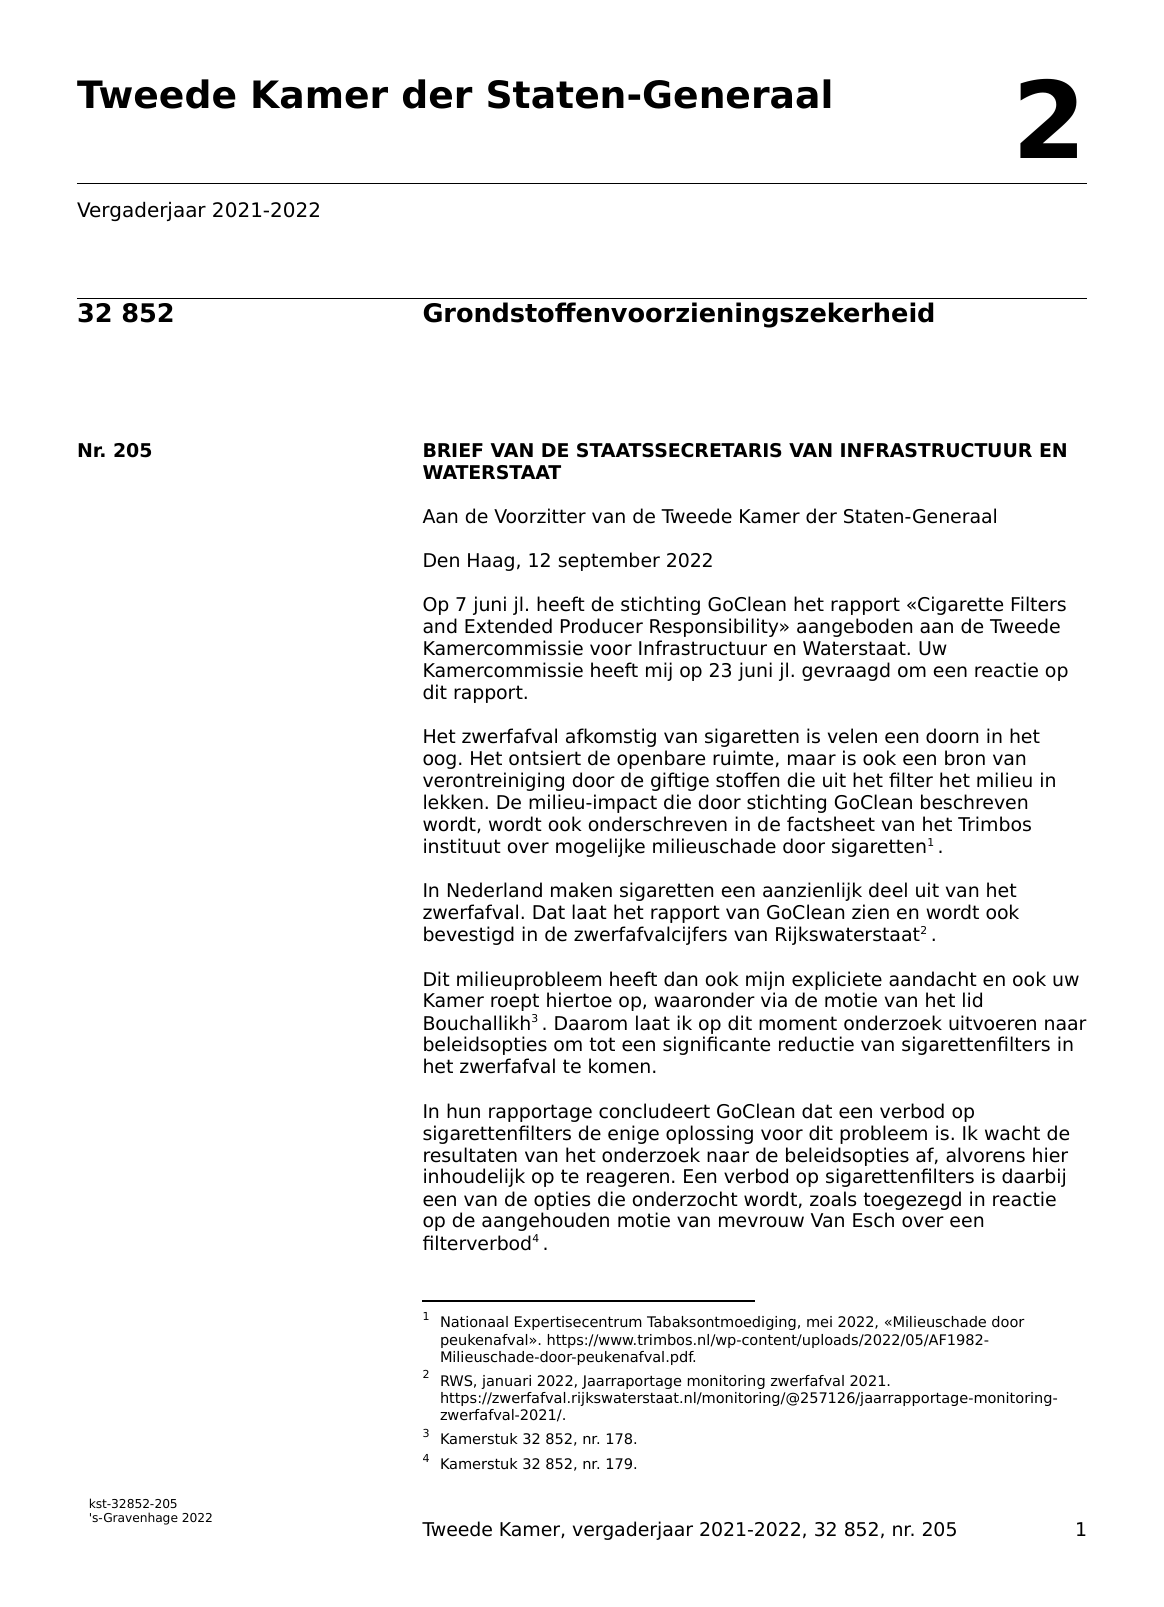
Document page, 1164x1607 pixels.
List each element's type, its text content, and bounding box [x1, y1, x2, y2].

table_header Tweede Kamer der Staten-Generaal [77, 59, 886, 183]
text Den Haag, 12 september 2022 [422, 550, 1087, 572]
table_cell Vergaderjaar 2021-2022 [77, 184, 1087, 298]
text In hun rapportage concludeert GoClean dat een verbod op sigarettenfilters de enige oplossing voor dit probleem is. Ik wacht de resultaten van het onderzoek naar de beleidsopties af, alvorens hier inhoudelijk op te reageren. Een verbod op sigarettenfilters is daarbij een van de opties die onderzocht wordt, zoals toegezegd in reactie op de aangehouden motie van mevrouw Van Esch over een filterverbod. [422, 1101, 1087, 1254]
subtitle Nr. 205 BRIEF VAN DE STAATSSECRETARIS VAN INFRASTRUCTUUR EN WATERSTAAT [77, 440, 1087, 484]
text Aan de Voorzitter van de Tweede Kamer der Staten-Generaal [422, 506, 1087, 528]
text Dit milieuprobleem heeft dan ook mijn expliciete aandacht en ook uw Kamer roept hiertoe op, waaronder via de motie van het lid Bouchallikh. Daarom laat ik op dit moment onderzoek uitvoeren naar beleidsopties om tot een significante reductie van sigarettenfilters in het zwerfafval te komen. [422, 968, 1087, 1078]
text In Nederland maken sigaretten een aanzienlijk deel uit van het zwerfafval. Dat laat het rapport van GoClean zien en wordt ook bevestigd in de zwerfafvalcijfers van Rijkswaterstaat. [422, 880, 1087, 946]
text Kamerstuk 32 852, nr. 178. [422, 1427, 1087, 1449]
text 's-Gravenhage 2022 [88, 1511, 323, 1525]
subtitle 32 852 Grondstoffenvoorzieningszekerheid [77, 299, 1087, 329]
text Op 7 juni jl. heeft de stichting GoClean het rapport «Cigarette Filters and Extended Producer Responsibility» aangeboden aan de Tweede Kamercommissie voor Infrastructuur en Waterstaat. Uw Kamercommissie heeft mij op 23 juni jl. gevraagd om een reactie op dit rapport. [422, 594, 1087, 704]
text Kamerstuk 32 852, nr. 179. [422, 1452, 1087, 1474]
text Het zwerfafval afkomstig van sigaretten is velen een doorn in het oog. Het ontsiert de openbare ruimte, maar is ook een bron van verontreiniging door de giftige stoffen die uit het filter het milieu in lekken. De milieu-impact die door stichting GoClean beschreven wordt, wordt ook onderschreven in de factsheet van het Trimbos instituut over mogelijke milieuschade door sigaretten. [422, 726, 1087, 858]
text RWS, januari 2022, Jaarraportage monitoring zwerfafval 2021. https://zwerfafval.rijkswaterstaat.nl/monitoring/@257126/jaarrapportage-monitoring-zwerfafval-2021/. [422, 1368, 1087, 1424]
text kst-32852-205 [88, 1497, 323, 1511]
text Nationaal Expertisecentrum Tabaksontmoediging, mei 2022, «Milieuschade door peukenafval». https://www.trimbos.nl/wp-content/uploads/2022/05/AF1982-Milieuschade-door-peukenafval.pdf. [422, 1310, 1087, 1366]
table_header 2 [886, 59, 1087, 183]
